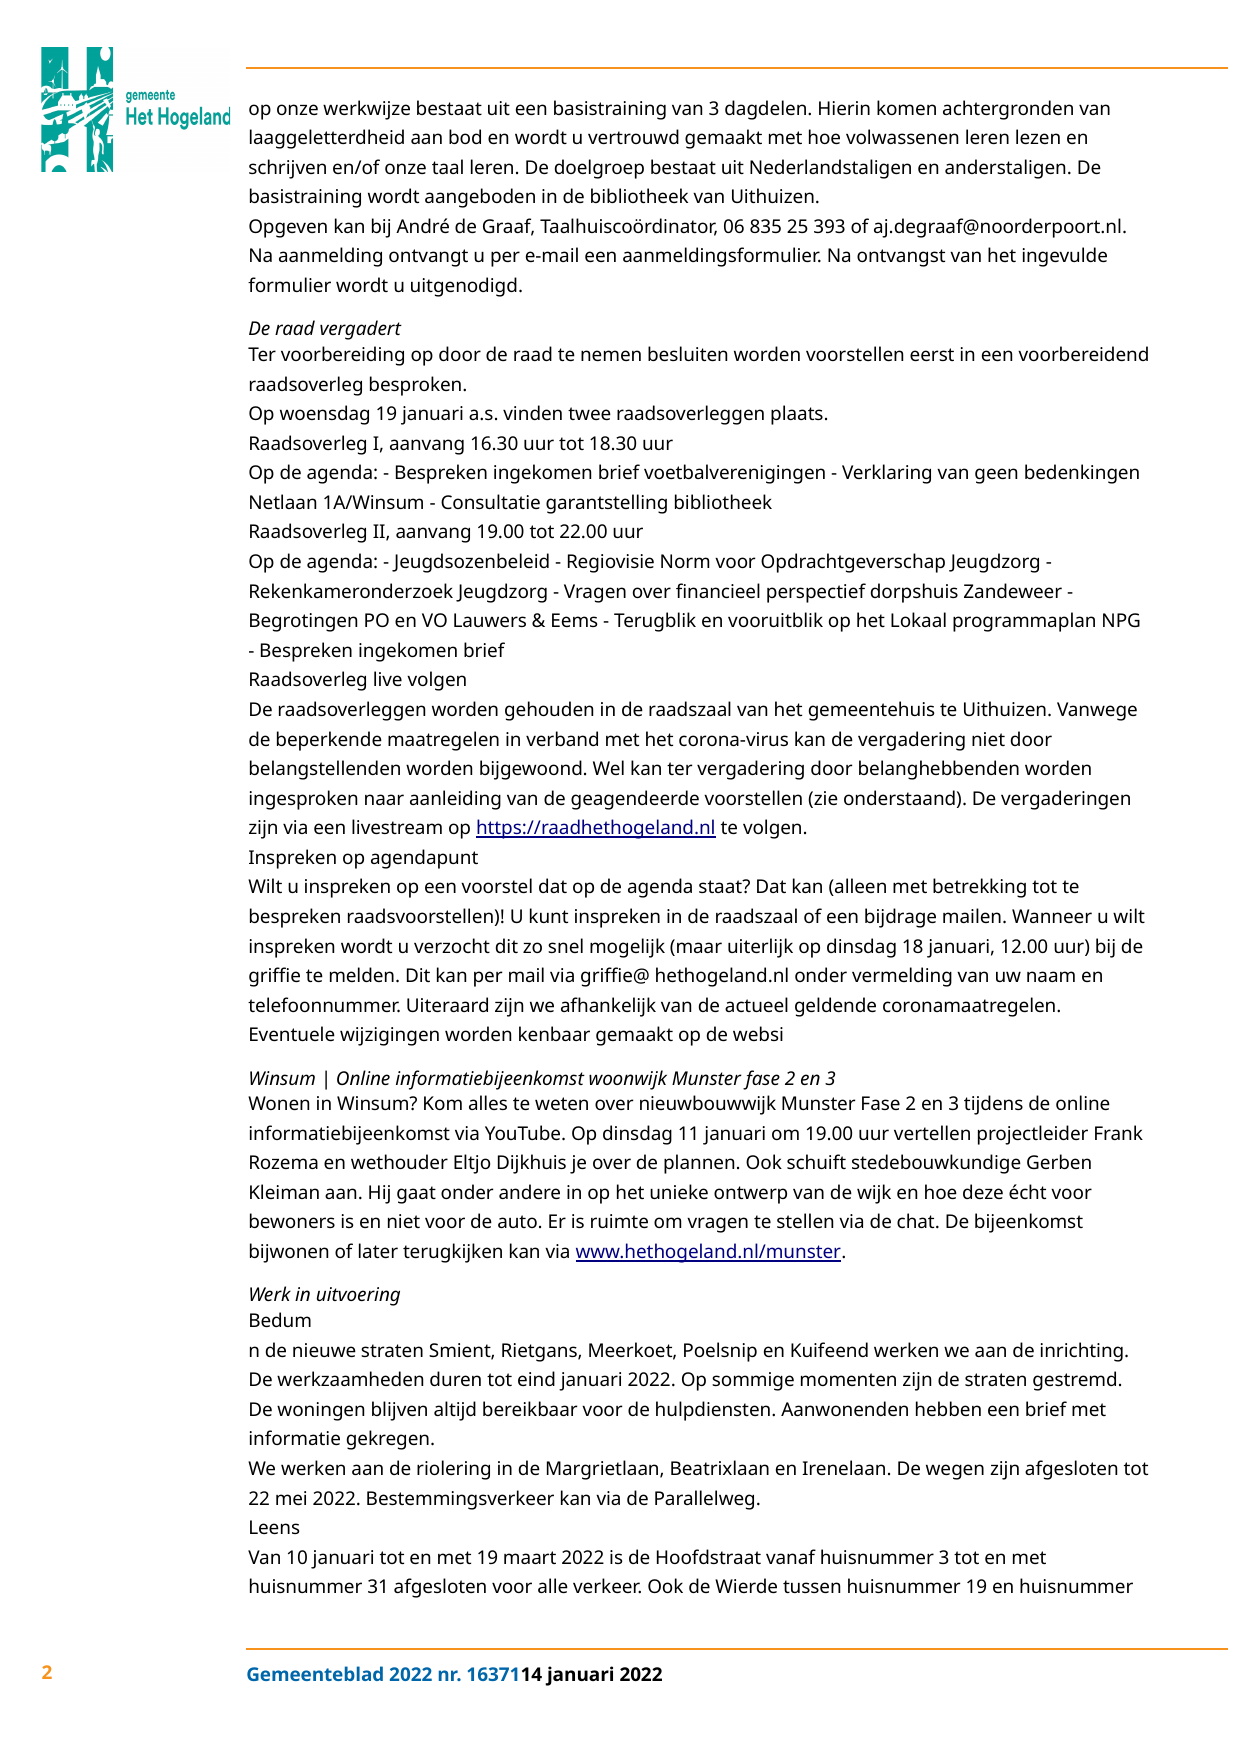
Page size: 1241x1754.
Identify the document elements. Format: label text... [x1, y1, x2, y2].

text Raadsoverleg II, aanvang 19.00 tot 22.00 uur [248, 519, 1152, 544]
text Bedum [248, 1307, 1152, 1333]
text Raadsoverleg I, aanvang 16.30 uur tot 18.30 uur [248, 430, 1152, 456]
text Wilt u inspreken op een voorstel dat op de agenda staat? Dat kan (alleen met betrekking tot te bespreken raadsvoorstellen)! U kunt inspreken in de raadszaal of een bijdrage mailen. Wanneer u wilt inspreken wordt u verzocht dit zo snel mogelijk (maar uiterlijk op dinsdag 18 januari, 12.00 uur) bij de griffie te melden. Dit kan per mail via griffie@ hethogeland.nl onder vermelding van uw naam en telefoonnummer. Uiteraard zijn we afhankelijk van de actueel geldende coronamaatregelen. Eventuele wijzigingen worden kenbaar gemaakt op de websi [248, 874, 1152, 1047]
text Wonen in Winsum? Kom alles te weten over nieuwbouwwijk Munster Fase 2 en 3 tijdens de online informatiebijeenkomst via YouTube. Op dinsdag 11 januari om 19.00 uur vertellen projectleider Frank Rozema en wethouder Eltjo Dijkhuis je over de plannen. Ook schuift stedebouwkundige Gerben Kleiman aan. Hij gaat onder andere in op het unieke ontwerp van de wijk en hoe deze écht voor bewoners is en niet voor de auto. Er is ruimte om vragen te stellen via de chat. De bijeenkomst bijwonen of later terugkijken kan via www.hethogeland.nl/munster. [248, 1090, 1152, 1264]
text Leens [248, 1514, 1152, 1540]
text Op woensdag 19 januari a.s. vinden twee raadsoverleggen plaats. [248, 400, 1152, 426]
text Opgeven kan bij André de Graaf, Taalhuiscoördinator, 06 835 25 393 of aj.degraaf@noorderpoort.nl. Na aanmelding ontvangt u per e-mail een aanmeldingsformulier. Na ontvangst van het ingevulde formulier wordt u uitgenodigd. [248, 213, 1152, 298]
text Inspreken op agendapunt [248, 844, 1152, 870]
picture [41, 47, 231, 172]
text Van 10 januari tot en met 19 maart 2022 is de Hoofdstraat vanaf huisnummer 3 tot en met huisnummer 31 afgesloten voor alle verkeer. Ook de Wierde tussen huisnummer 19 en huisnummer [248, 1544, 1152, 1599]
text Raadsoverleg live volgen [248, 667, 1152, 692]
text op onze werkwijze bestaat uit een basistraining van 3 dagdelen. Hierin komen achtergronden van laaggeletterdheid aan bod en wordt u vertrouwd gemaakt met hoe volwassenen leren lezen en schrijven en/of onze taal leren. De doelgroep bestaat uit Nederlandstaligen en anderstaligen. De basistraining wordt aangeboden in de bibliotheek van Uithuizen. [248, 95, 1152, 209]
text Winsum | Online informatiebijeenkomst woonwijk Munster fase 2 en 3 [248, 1065, 1152, 1090]
text De raadsoverleggen worden gehouden in de raadszaal van het gemeentehuis te Uithuizen. Vanwege de beperkende maatregelen in verband met het corona-virus kan de vergadering niet door belangstellenden worden bijgewoond. Wel kan ter vergadering door belanghebbenden worden ingesproken naar aanleiding van de geagendeerde voorstellen (zie onderstaand). De vergaderingen zijn via een livestream op https://raadhethogeland.nl te volgen. [248, 696, 1152, 840]
text Op de agenda: - Jeugdsozenbeleid - Regiovisie Norm voor Opdrachtgeverschap Jeugdzorg - Rekenkameronderzoek Jeugdzorg - Vragen over financieel perspectief dorpshuis Zandeweer - Begrotingen PO en VO Lauwers & Eems - Terugblik en vooruitblik op het Lokaal programmaplan NPG - Bespreken ingekomen brief [248, 548, 1152, 663]
text We werken aan de riolering in de Margrietlaan, Beatrixlaan en Irenelaan. De wegen zijn afgesloten tot 22 mei 2022. Bestemmingsverkeer kan via de Parallelweg. [248, 1455, 1152, 1510]
text Werk in uitvoering [248, 1281, 1152, 1307]
text Ter voorbereiding op door de raad te nemen besluiten worden voorstellen eerst in een voorbereidend raadsoverleg besproken. [248, 341, 1152, 396]
text De raad vergadert [248, 315, 1152, 341]
text n de nieuwe straten Smient, Rietgans, Meerkoet, Poelsnip en Kuifeend werken we aan de inrichting. De werkzaamheden duren tot eind januari 2022. Op sommige momenten zijn de straten gestremd. De woningen blijven altijd bereikbaar voor de hulpdiensten. Aanwonenden hebben een brief met informatie gekregen. [248, 1337, 1152, 1451]
text Op de agenda: - Bespreken ingekomen brief voetbalverenigingen - Verklaring van geen bedenkingen Netlaan 1A/Winsum - Consultatie garantstelling bibliotheek [248, 459, 1152, 515]
